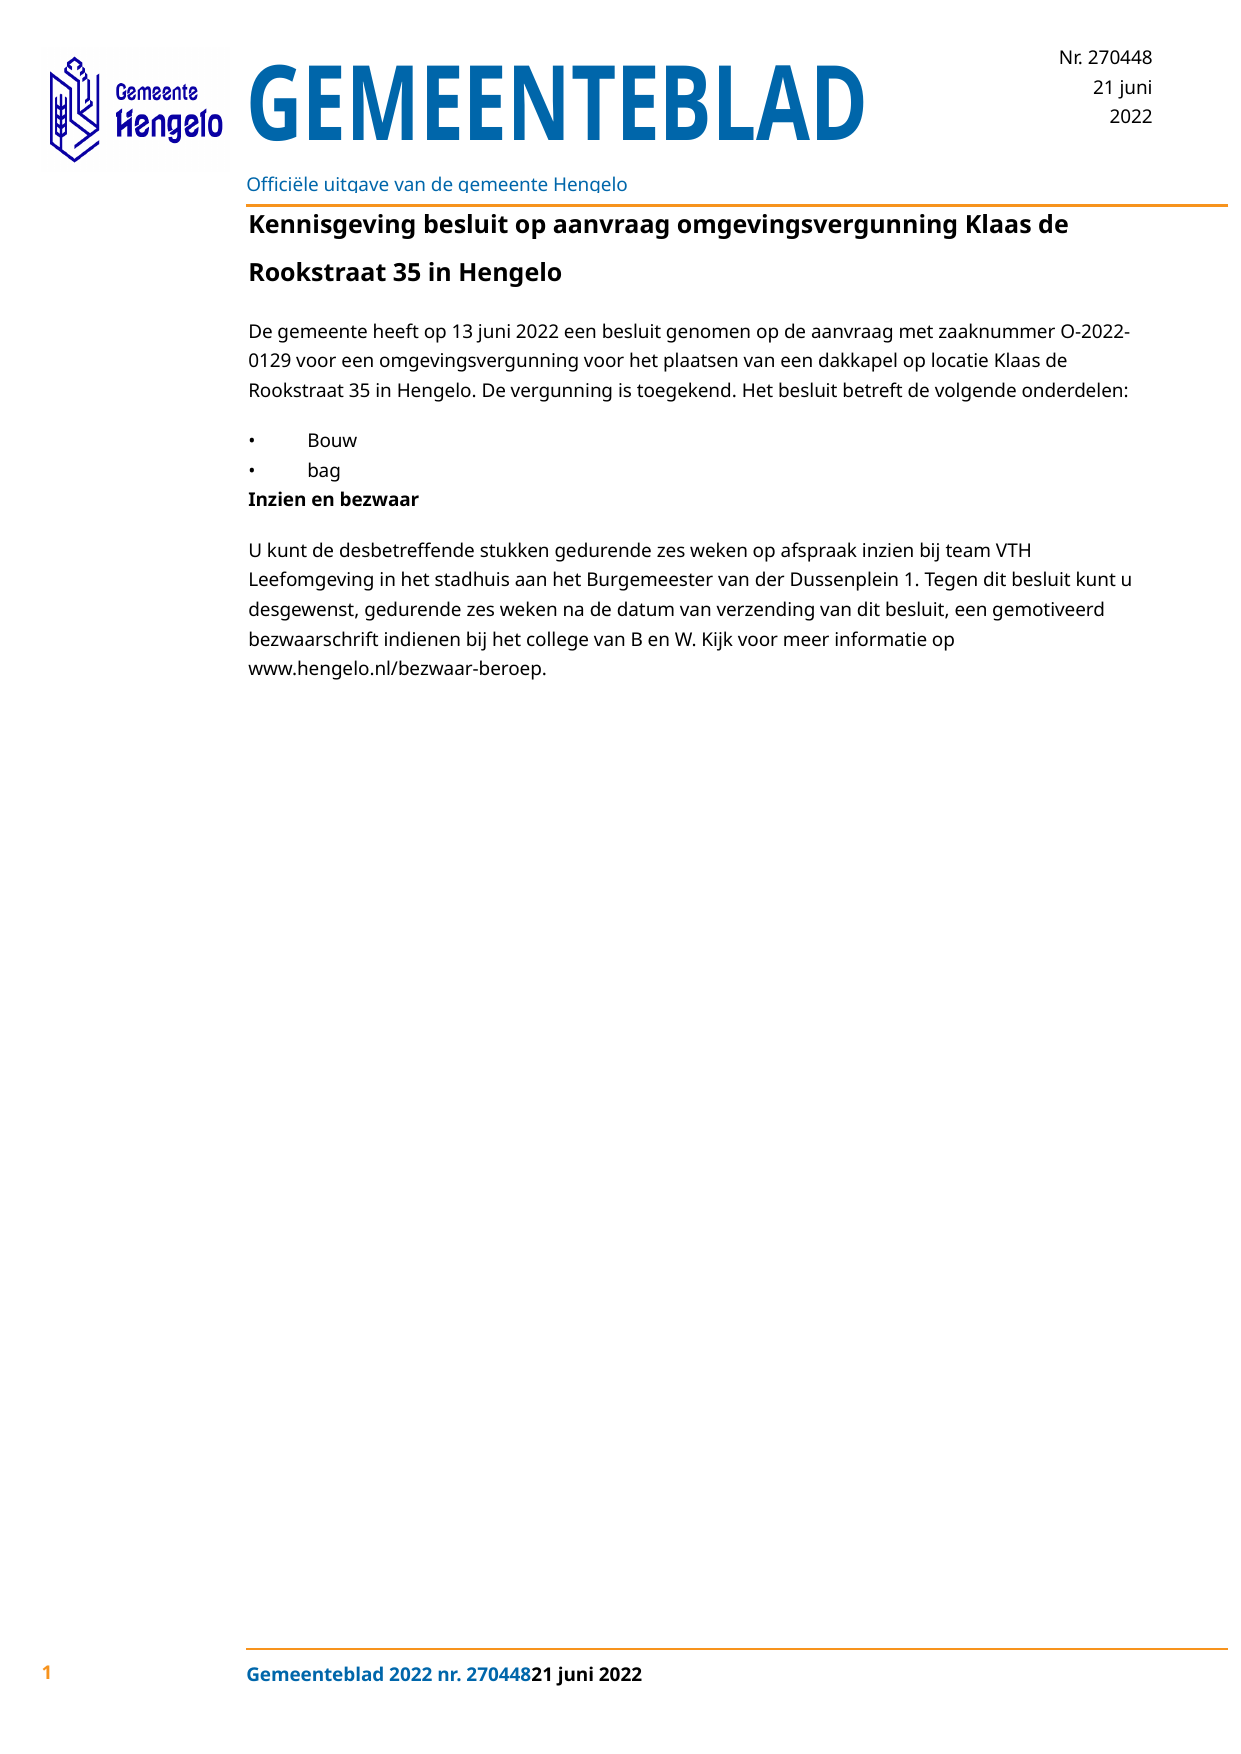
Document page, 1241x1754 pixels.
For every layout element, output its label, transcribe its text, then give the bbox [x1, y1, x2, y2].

text U kunt de desbetreffende stukken gedurende zes weken op afspraak inzien bij team VTH Leefomgeving in het stadhuis aan het Burgemeester van der Dussenplein 1. Tegen dit besluit kunt u desgewenst, gedurende zes weken na de datum van verzending van dit besluit, een gemotiveerd bezwaarschrift indienen bij het college van B en W. Kijk voor meer informatie op www.hengelo.nl/bezwaar-beroep. [248, 537, 1152, 681]
list bag [248, 457, 1152, 483]
text Kennisgeving besluit op aanvraag omgevingsvergunning Klaas de Rookstraat 35 in Hengelo [248, 207, 1152, 288]
text Inzien en bezwaar [248, 487, 1152, 512]
text De gemeente heeft op 13 juni 2022 een besluit genomen op de aanvraag met zaaknummer O-2022-0129 voor een omgevingsvergunning voor het plaatsen van een dakkapel op locatie Klaas de Rookstraat 35 in Hengelo. De vergunning is toegekend. Het besluit betreft de volgende onderdelen: [248, 318, 1152, 403]
list Bouw [248, 427, 1152, 453]
picture [41, 47, 231, 172]
